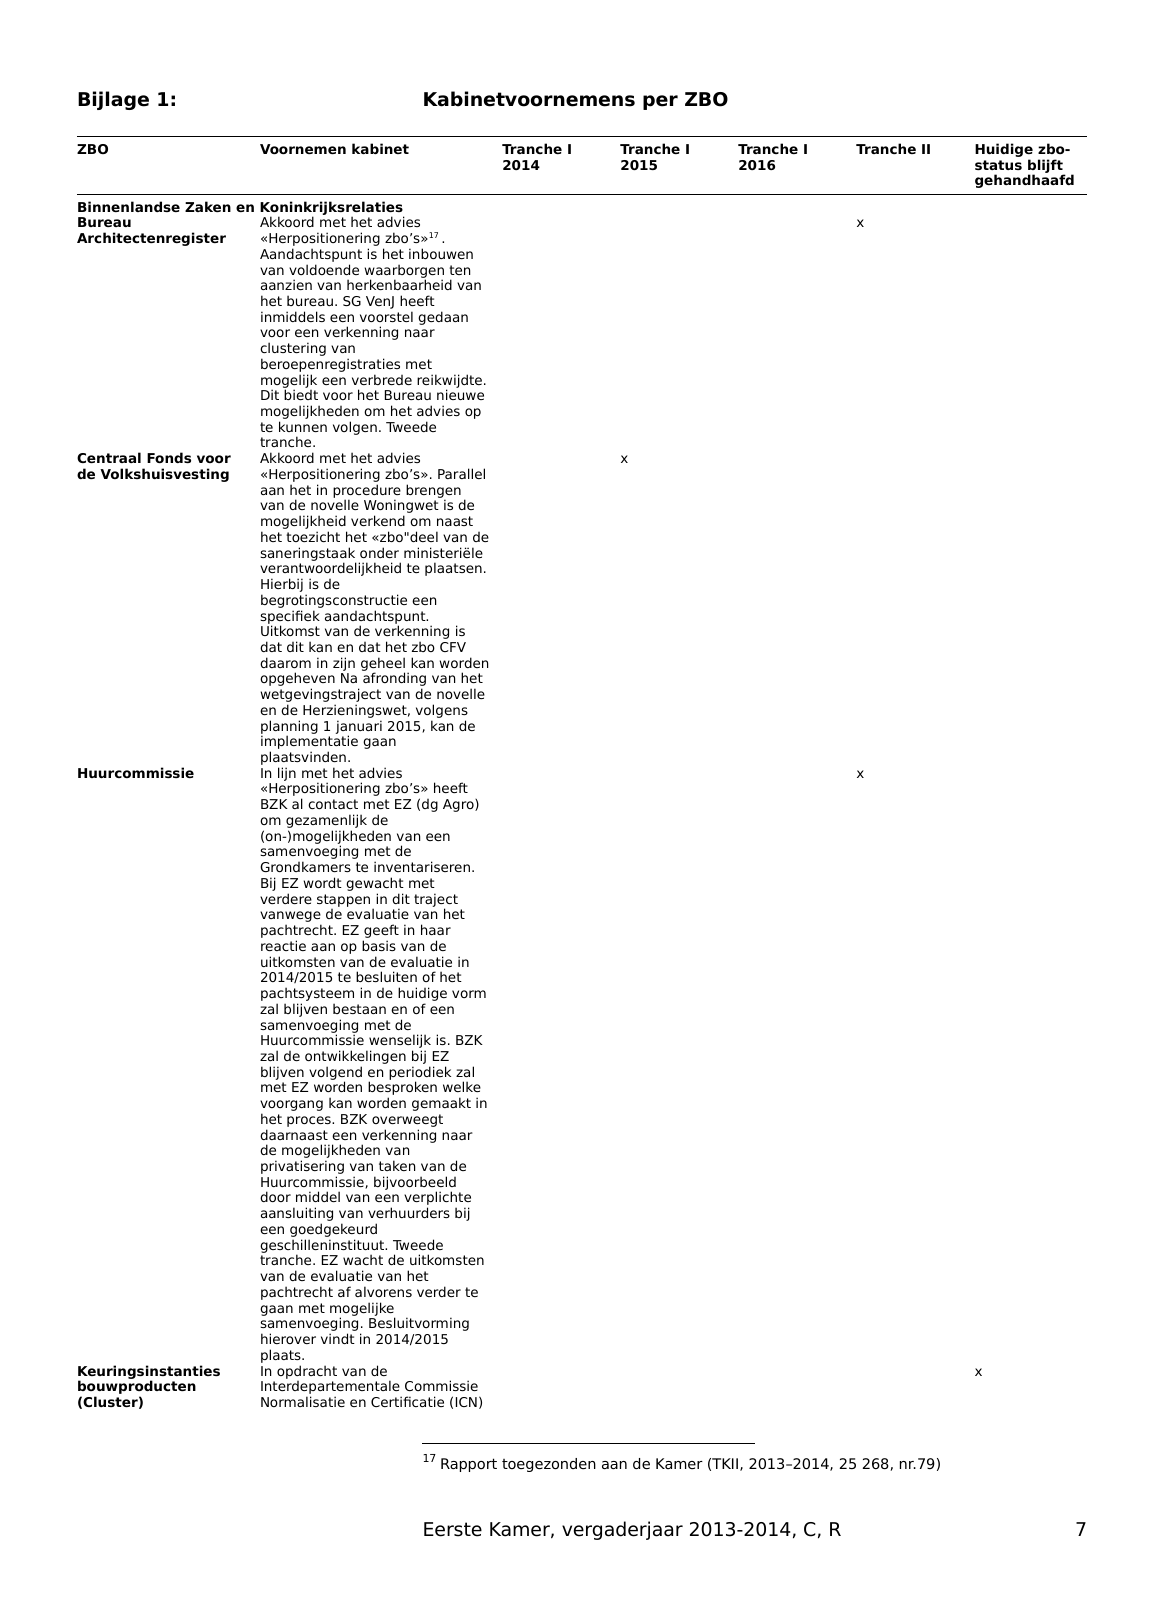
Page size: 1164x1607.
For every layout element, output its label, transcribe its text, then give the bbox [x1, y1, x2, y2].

table_cell Huurcommissie [77, 766, 254, 1363]
table_cell x [614, 451, 732, 766]
table_header Huidige zbo-status blijft gehandhaafd [969, 137, 1087, 194]
table_cell In opdracht van de Interdepartementale Commissie Normalisatie en Certificatie (ICN) [254, 1363, 496, 1411]
table_header ZBO [77, 137, 254, 194]
subtitle Bijlage 1: Kabinetvoornemens per ZBO [77, 89, 1087, 111]
table_cell x [850, 215, 968, 451]
table_header Voornemen kabinet [254, 137, 496, 194]
table_header Tranche I 2016 [732, 137, 850, 194]
table_header Tranche I 2015 [614, 137, 732, 194]
table_cell [614, 1363, 732, 1411]
table_cell Centraal Fonds voor de Volkshuisvesting [77, 451, 254, 766]
table_cell [850, 451, 968, 766]
table_cell [732, 1363, 850, 1411]
table_cell [732, 766, 850, 1363]
table_cell [614, 215, 732, 451]
table_cell [969, 766, 1087, 1363]
table_cell x [969, 1363, 1087, 1411]
table_cell [969, 215, 1087, 451]
table_header Tranche I 2014 [496, 137, 614, 194]
table_cell Bureau Architectenregister [77, 215, 254, 451]
table_cell Akkoord met het advies «Herpositionering zbo’s». Aandachtspunt is het inbouwen van voldoende waarborgen ten aanzien van herkenbaarheid van het bureau. SG VenJ heeft inmiddels een voorstel gedaan voor een verkenning naar clustering van beroepenregistraties met mogelijk een verbrede reikwijdte. Dit biedt voor het Bureau nieuwe mogelijkheden om het advies op te kunnen volgen. Tweede tranche. [254, 215, 496, 451]
table_cell [969, 451, 1087, 766]
table_cell [732, 451, 850, 766]
table_cell [732, 215, 850, 451]
table_cell Keuringsinstanties bouwproducten (Cluster) [77, 1363, 254, 1411]
table_cell [496, 215, 614, 451]
table_cell Akkoord met het advies «Herpositionering zbo’s». Parallel aan het in procedure brengen van de novelle Woningwet is de mogelijkheid verkend om naast het toezicht het «zbo"deel van de saneringstaak onder ministeriële verantwoordelijkheid te plaatsen. Hierbij is de begrotingsconstructie een specifiek aandachtspunt. Uitkomst van de verkenning is dat dit kan en dat het zbo CFV daarom in zijn geheel kan worden opgeheven Na afronding van het wetgevingstraject van de novelle en de Herzieningswet, volgens planning 1 januari 2015, kan de implementatie gaan plaatsvinden. [254, 451, 496, 766]
table_cell [496, 451, 614, 766]
table_cell Binnenlandse Zaken en Koninkrijksrelaties [77, 195, 1087, 215]
table_cell [614, 766, 732, 1363]
table_cell In lijn met het advies «Herpositionering zbo’s» heeft BZK al contact met EZ (dg Agro) om gezamenlijk de (on-)mogelijkheden van een samenvoeging met de Grondkamers te inventariseren. Bij EZ wordt gewacht met verdere stappen in dit traject vanwege de evaluatie van het pachtrecht. EZ geeft in haar reactie aan op basis van de uitkomsten van de evaluatie in 2014/2015 te besluiten of het pachtsysteem in de huidige vorm zal blijven bestaan en of een samenvoeging met de Huurcommissie wenselijk is. BZK zal de ontwikkelingen bij EZ blijven volgend en periodiek zal met EZ worden besproken welke voorgang kan worden gemaakt in het proces. BZK overweegt daarnaast een verkenning naar de mogelijkheden van privatisering van taken van de Huurcommissie, bijvoorbeeld door middel van een verplichte aansluiting van verhuurders bij een goedgekeurd geschilleninstituut. Tweede tranche. EZ wacht de uitkomsten van de evaluatie van het pachtrecht af alvorens verder te gaan met mogelijke samenvoeging. Besluitvorming hierover vindt in 2014/2015 plaats. [254, 766, 496, 1363]
table_cell [850, 1363, 968, 1411]
table_cell [496, 1363, 614, 1411]
table_cell [496, 766, 614, 1363]
table_header Tranche II [850, 137, 968, 194]
table_cell x [850, 766, 968, 1363]
